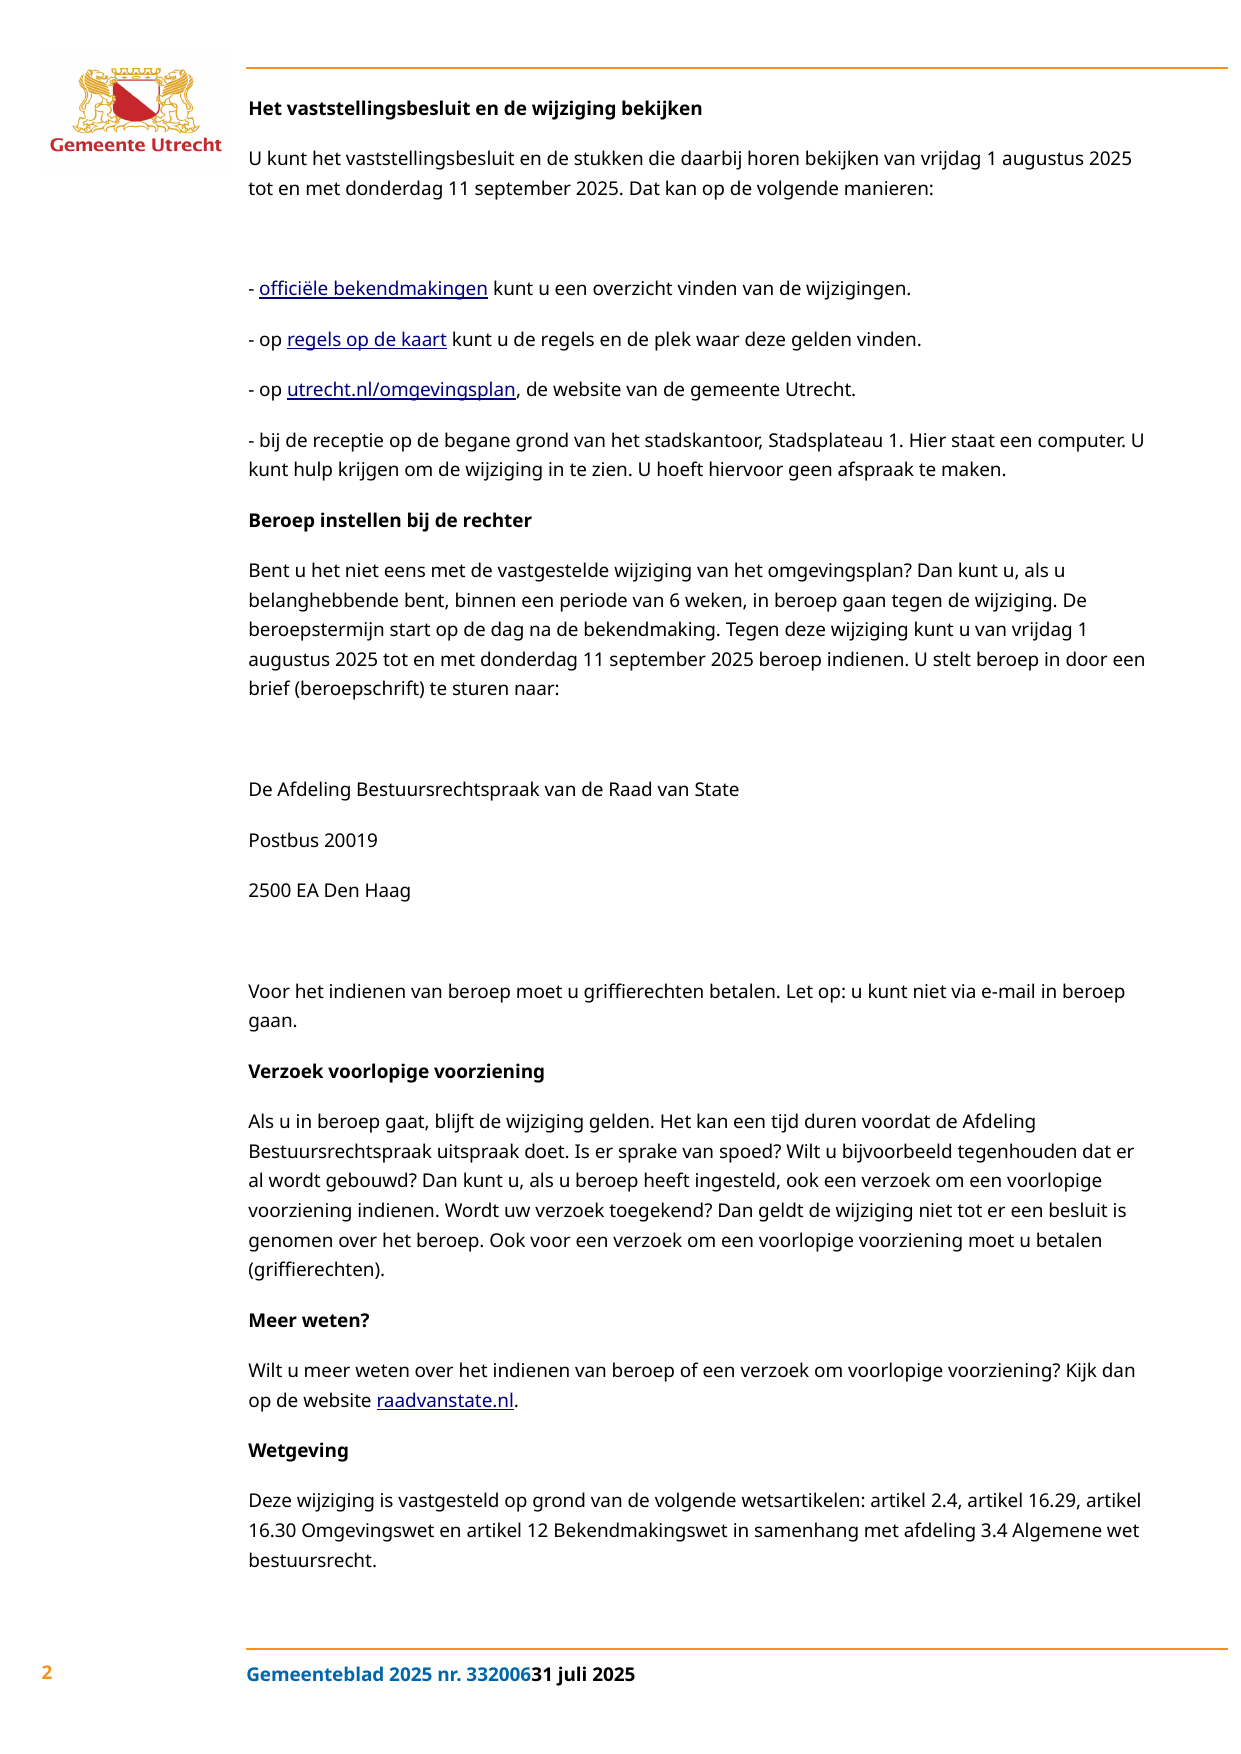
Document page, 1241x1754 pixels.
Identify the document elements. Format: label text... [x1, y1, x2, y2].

text Beroep instellen bij de rechter [248, 507, 1152, 533]
text - op utrecht.nl/omgevingsplan, de website van de gemeente Utrecht. [248, 376, 1152, 402]
text De Afdeling Bestuursrechtspraak van de Raad van State [248, 776, 1152, 802]
text Voor het indienen van beroep moet u griffierechten betalen. Let op: u kunt niet via e-mail in beroep gaan. [248, 978, 1152, 1033]
text Wilt u meer weten over het indienen van beroep of een verzoek om voorlopige voorziening? Kijk dan op de website raadvanstate.nl. [248, 1357, 1152, 1413]
text - officiële bekendmakingen kunt u een overzicht vinden van de wijzigingen. [248, 276, 1152, 301]
text Het vaststellingsbesluit en de wijziging bekijken [248, 95, 1152, 121]
text Deze wijziging is vastgesteld op grond van de volgende wetsartikelen: artikel 2.4, artikel 16.29, artikel 16.30 Omgevingswet en artikel 12 Bekendmakingswet in samenhang met afdeling 3.4 Algemene wet bestuursrecht. [248, 1488, 1152, 1573]
text - bij de receptie op de begane grond van het stadskantoor, Stadsplateau 1. Hier staat een computer. U kunt hulp krijgen om de wijziging in te zien. U hoeft hiervoor geen afspraak te maken. [248, 427, 1152, 482]
text Als u in beroep gaat, blijft de wijziging gelden. Het kan een tijd duren voordat de Afdeling Bestuursrechtspraak uitspraak doet. Is er sprake van spoed? Wilt u bijvoorbeeld tegenhouden dat er al wordt gebouwd? Dan kunt u, als u beroep heeft ingesteld, ook een verzoek om een voorlopige voorziening indienen. Wordt uw verzoek toegekend? Dan geldt de wijziging niet tot er een besluit is genomen over het beroep. Ook voor een verzoek om een voorlopige voorziening moet u betalen (griffierechten). [248, 1108, 1152, 1282]
text Verzoek voorlopige voorziening [248, 1058, 1152, 1084]
text - op regels op de kaart kunt u de regels en de plek waar deze gelden vinden. [248, 326, 1152, 352]
text Wetgeving [248, 1437, 1152, 1463]
text Postbus 20019 [248, 827, 1152, 853]
text 2500 EA Den Haag [248, 877, 1152, 903]
text Bent u het niet eens met de vastgestelde wijziging van het omgevingsplan? Dan kunt u, als u belanghebbende bent, binnen een periode van 6 weken, in beroep gaan tegen de wijziging. De beroepstermijn start op de dag na de bekendmaking. Tegen deze wijziging kunt u van vrijdag 1 augustus 2025 tot en met donderdag 11 september 2025 beroep indienen. U stelt beroep in door een brief (beroepschrift) te sturen naar: [248, 557, 1152, 701]
text U kunt het vaststellingsbesluit en de stukken die daarbij horen bekijken van vrijdag 1 augustus 2025 tot en met donderdag 11 september 2025. Dat kan op de volgende manieren: [248, 145, 1152, 201]
picture [41, 47, 231, 172]
text Meer weten? [248, 1307, 1152, 1333]
